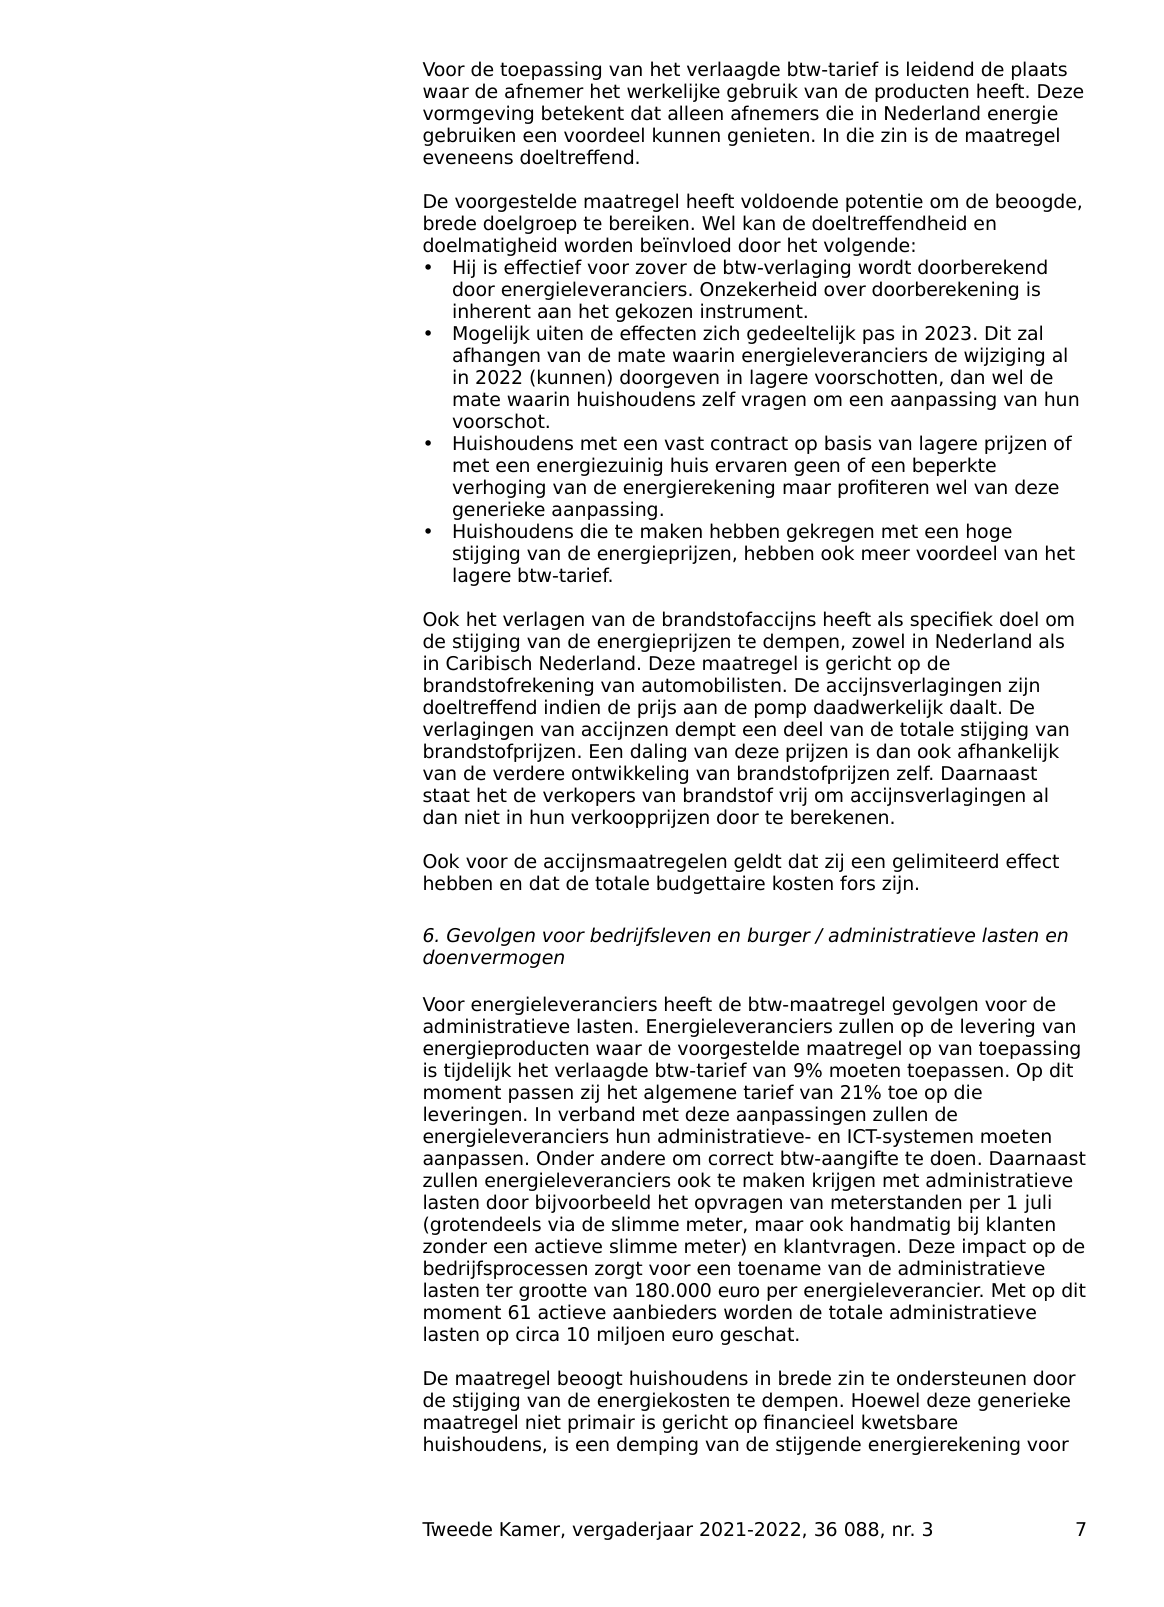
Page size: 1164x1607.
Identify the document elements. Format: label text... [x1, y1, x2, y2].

text • Hij is effectief voor zover de btw-verlaging wordt doorberekend door energieleveranciers. Onzekerheid over doorberekening is inherent aan het gekozen instrument. [422, 257, 1087, 323]
text • Huishoudens met een vast contract op basis van lagere prijzen of met een energiezuinig huis ervaren geen of een beperkte verhoging van de energierekening maar profiteren wel van deze generieke aanpassing. [422, 433, 1087, 521]
text De voorgestelde maatregel heeft voldoende potentie om de beoogde, brede doelgroep te bereiken. Wel kan de doeltreffendheid en doelmatigheid worden beïnvloed door het volgende: [422, 191, 1087, 257]
text Ook voor de accijnsmaatregelen geldt dat zij een gelimiteerd effect hebben en dat de totale budgettaire kosten fors zijn. [422, 851, 1087, 895]
text Voor de toepassing van het verlaagde btw-tarief is leidend de plaats waar de afnemer het werkelijke gebruik van de producten heeft. Deze vormgeving betekent dat alleen afnemers die in Nederland energie gebruiken een voordeel kunnen genieten. In die zin is de maatregel eveneens doeltreffend. [422, 59, 1087, 169]
text Ook het verlagen van de brandstofaccijns heeft als specifiek doel om de stijging van de energieprijzen te dempen, zowel in Nederland als in Caribisch Nederland. Deze maatregel is gericht op de brandstofrekening van automobilisten. De accijnsverlagingen zijn doeltreffend indien de prijs aan de pomp daadwerkelijk daalt. De verlagingen van accijnzen dempt een deel van de totale stijging van brandstofprijzen. Een daling van deze prijzen is dan ook afhankelijk van de verdere ontwikkeling van brandstofprijzen zelf. Daarnaast staat het de verkopers van brandstof vrij om accijnsverlagingen al dan niet in hun verkoopprijzen door te berekenen. [422, 609, 1087, 829]
text De maatregel beoogt huishoudens in brede zin te ondersteunen door de stijging van de energiekosten te dempen. Hoewel deze generieke maatregel niet primair is gericht op financieel kwetsbare huishoudens, is een demping van de stijgende energierekening voor [422, 1368, 1087, 1456]
text Voor energieleveranciers heeft de btw-maatregel gevolgen voor de administratieve lasten. Energieleveranciers zullen op de levering van energieproducten waar de voorgestelde maatregel op van toepassing is tijdelijk het verlaagde btw-tarief van 9% moeten toepassen. Op dit moment passen zij het algemene tarief van 21% toe op die leveringen. In verband met deze aanpassingen zullen de energieleveranciers hun administratieve- en ICT-systemen moeten aanpassen. Onder andere om correct btw-aangifte te doen. Daarnaast zullen energieleveranciers ook te maken krijgen met administratieve lasten door bijvoorbeeld het opvragen van meterstanden per 1 juli (grotendeels via de slimme meter, maar ook handmatig bij klanten zonder een actieve slimme meter) en klantvragen. Deze impact op de bedrijfsprocessen zorgt voor een toename van de administratieve lasten ter grootte van 180.000 euro per energieleverancier. Met op dit moment 61 actieve aanbieders worden de totale administratieve lasten op circa 10 miljoen euro geschat. [422, 994, 1087, 1346]
text • Huishoudens die te maken hebben gekregen met een hoge stijging van de energieprijzen, hebben ook meer voordeel van het lagere btw-tarief. [422, 521, 1087, 587]
text • Mogelijk uiten de effecten zich gedeeltelijk pas in 2023. Dit zal afhangen van de mate waarin energieleveranciers de wijziging al in 2022 (kunnen) doorgeven in lagere voorschotten, dan wel de mate waarin huishoudens zelf vragen om een aanpassing van hun voorschot. [422, 323, 1087, 433]
subtitle 6. Gevolgen voor bedrijfsleven en burger / administratieve lasten en doenvermogen [422, 925, 1087, 969]
